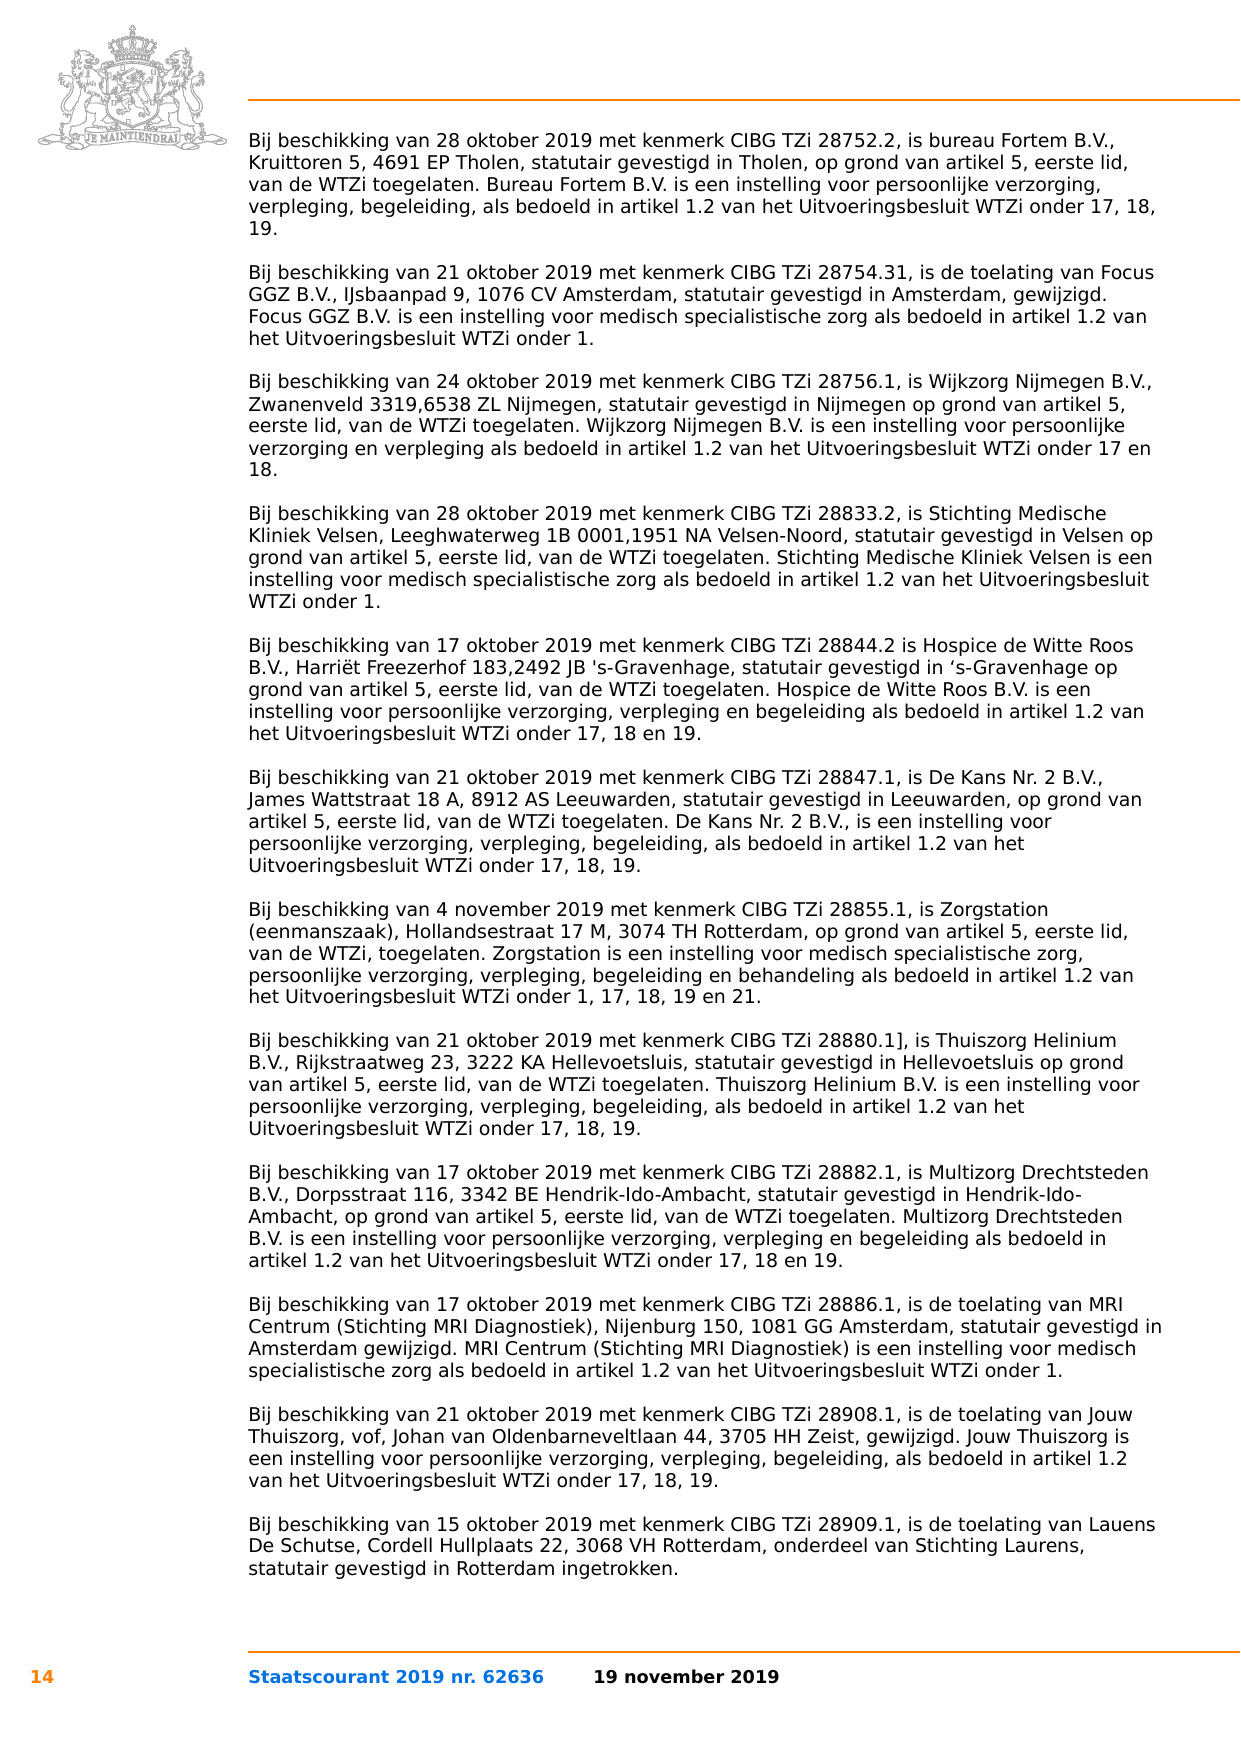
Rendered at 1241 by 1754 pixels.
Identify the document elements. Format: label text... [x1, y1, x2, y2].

text Bij beschikking van 15 oktober 2019 met kenmerk CIBG TZi 28909.1, is de toelating van Lauens De Schutse, Cordell Hullplaats 22, 3068 VH Rotterdam, onderdeel van Stichting Laurens, statutair gevestigd in Rotterdam ingetrokken. [248, 1513, 1163, 1579]
text Bij beschikking van 28 oktober 2019 met kenmerk CIBG TZi 28833.2, is Stichting Medische Kliniek Velsen, Leeghwaterweg 1B 0001,1951 NA Velsen-Noord, statutair gevestigd in Velsen op grond van artikel 5, eerste lid, van de WTZi toegelaten. Stichting Medische Kliniek Velsen is een instelling voor medisch specialistische zorg als bedoeld in artikel 1.2 van het Uitvoeringsbesluit WTZi onder 1. [248, 503, 1163, 613]
text Bij beschikking van 21 oktober 2019 met kenmerk CIBG TZi 28847.1, is De Kans Nr. 2 B.V., James Wattstraat 18 A, 8912 AS Leeuwarden, statutair gevestigd in Leeuwarden, op grond van artikel 5, eerste lid, van de WTZi toegelaten. De Kans Nr. 2 B.V., is een instelling voor persoonlijke verzorging, verpleging, begeleiding, als bedoeld in artikel 1.2 van het Uitvoeringsbesluit WTZi onder 17, 18, 19. [248, 767, 1163, 877]
text Bij beschikking van 21 oktober 2019 met kenmerk CIBG TZi 28908.1, is de toelating van Jouw Thuiszorg, vof, Johan van Oldenbarneveltlaan 44, 3705 HH Zeist, gewijzigd. Jouw Thuiszorg is een instelling voor persoonlijke verzorging, verpleging, begeleiding, als bedoeld in artikel 1.2 van het Uitvoeringsbesluit WTZi onder 17, 18, 19. [248, 1404, 1163, 1492]
text Bij beschikking van 4 november 2019 met kenmerk CIBG TZi 28855.1, is Zorgstation (eenmanszaak), Hollandsestraat 17 M, 3074 TH Rotterdam, op grond van artikel 5, eerste lid, van de WTZi, toegelaten. Zorgstation is een instelling voor medisch specialistische zorg, persoonlijke verzorging, verpleging, begeleiding en behandeling als bedoeld in artikel 1.2 van het Uitvoeringsbesluit WTZi onder 1, 17, 18, 19 en 21. [248, 898, 1163, 1008]
text Bij beschikking van 21 oktober 2019 met kenmerk CIBG TZi 28754.31, is de toelating van Focus GGZ B.V., IJsbaanpad 9, 1076 CV Amsterdam, statutair gevestigd in Amsterdam, gewijzigd. Focus GGZ B.V. is een instelling voor medisch specialistische zorg als bedoeld in artikel 1.2 van het Uitvoeringsbesluit WTZi onder 1. [248, 262, 1163, 349]
text Bij beschikking van 28 oktober 2019 met kenmerk CIBG TZi 28752.2, is bureau Fortem B.V., Kruittoren 5, 4691 EP Tholen, statutair gevestigd in Tholen, op grond van artikel 5, eerste lid, van de WTZi toegelaten. Bureau Fortem B.V. is een instelling voor persoonlijke verzorging, verpleging, begeleiding, als bedoeld in artikel 1.2 van het Uitvoeringsbesluit WTZi onder 17, 18, 19. [248, 130, 1163, 240]
text Bij beschikking van 17 oktober 2019 met kenmerk CIBG TZi 28886.1, is de toelating van MRI Centrum (Stichting MRI Diagnostiek), Nijenburg 150, 1081 GG Amsterdam, statutair gevestigd in Amsterdam gewijzigd. MRI Centrum (Stichting MRI Diagnostiek) is een instelling voor medisch specialistische zorg als bedoeld in artikel 1.2 van het Uitvoeringsbesluit WTZi onder 1. [248, 1294, 1163, 1382]
text Bij beschikking van 24 oktober 2019 met kenmerk CIBG TZi 28756.1, is Wijkzorg Nijmegen B.V., Zwanenveld 3319,6538 ZL Nijmegen, statutair gevestigd in Nijmegen op grond van artikel 5, eerste lid, van de WTZi toegelaten. Wijkzorg Nijmegen B.V. is een instelling voor persoonlijke verzorging en verpleging als bedoeld in artikel 1.2 van het Uitvoeringsbesluit WTZi onder 17 en 18. [248, 371, 1163, 481]
text Bij beschikking van 17 oktober 2019 met kenmerk CIBG TZi 28882.1, is Multizorg Drechtsteden B.V., Dorpsstraat 116, 3342 BE Hendrik-Ido-Ambacht, statutair gevestigd in Hendrik-Ido-Ambacht, op grond van artikel 5, eerste lid, van de WTZi toegelaten. Multizorg Drechtsteden B.V. is een instelling voor persoonlijke verzorging, verpleging en begeleiding als bedoeld in artikel 1.2 van het Uitvoeringsbesluit WTZi onder 17, 18 en 19. [248, 1162, 1163, 1272]
text Bij beschikking van 17 oktober 2019 met kenmerk CIBG TZi 28844.2 is Hospice de Witte Roos B.V., Harriët Freezerhof 183,2492 JB 's-Gravenhage, statutair gevestigd in ‘s-Gravenhage op grond van artikel 5, eerste lid, van de WTZi toegelaten. Hospice de Witte Roos B.V. is een instelling voor persoonlijke verzorging, verpleging en begeleiding als bedoeld in artikel 1.2 van het Uitvoeringsbesluit WTZi onder 17, 18 en 19. [248, 635, 1163, 745]
text Bij beschikking van 21 oktober 2019 met kenmerk CIBG TZi 28880.1], is Thuiszorg Helinium B.V., Rijkstraatweg 23, 3222 KA Hellevoetsluis, statutair gevestigd in Hellevoetsluis op grond van artikel 5, eerste lid, van de WTZi toegelaten. Thuiszorg Helinium B.V. is een instelling voor persoonlijke verzorging, verpleging, begeleiding, als bedoeld in artikel 1.2 van het Uitvoeringsbesluit WTZi onder 17, 18, 19. [248, 1030, 1163, 1140]
picture [38, 25, 227, 150]
